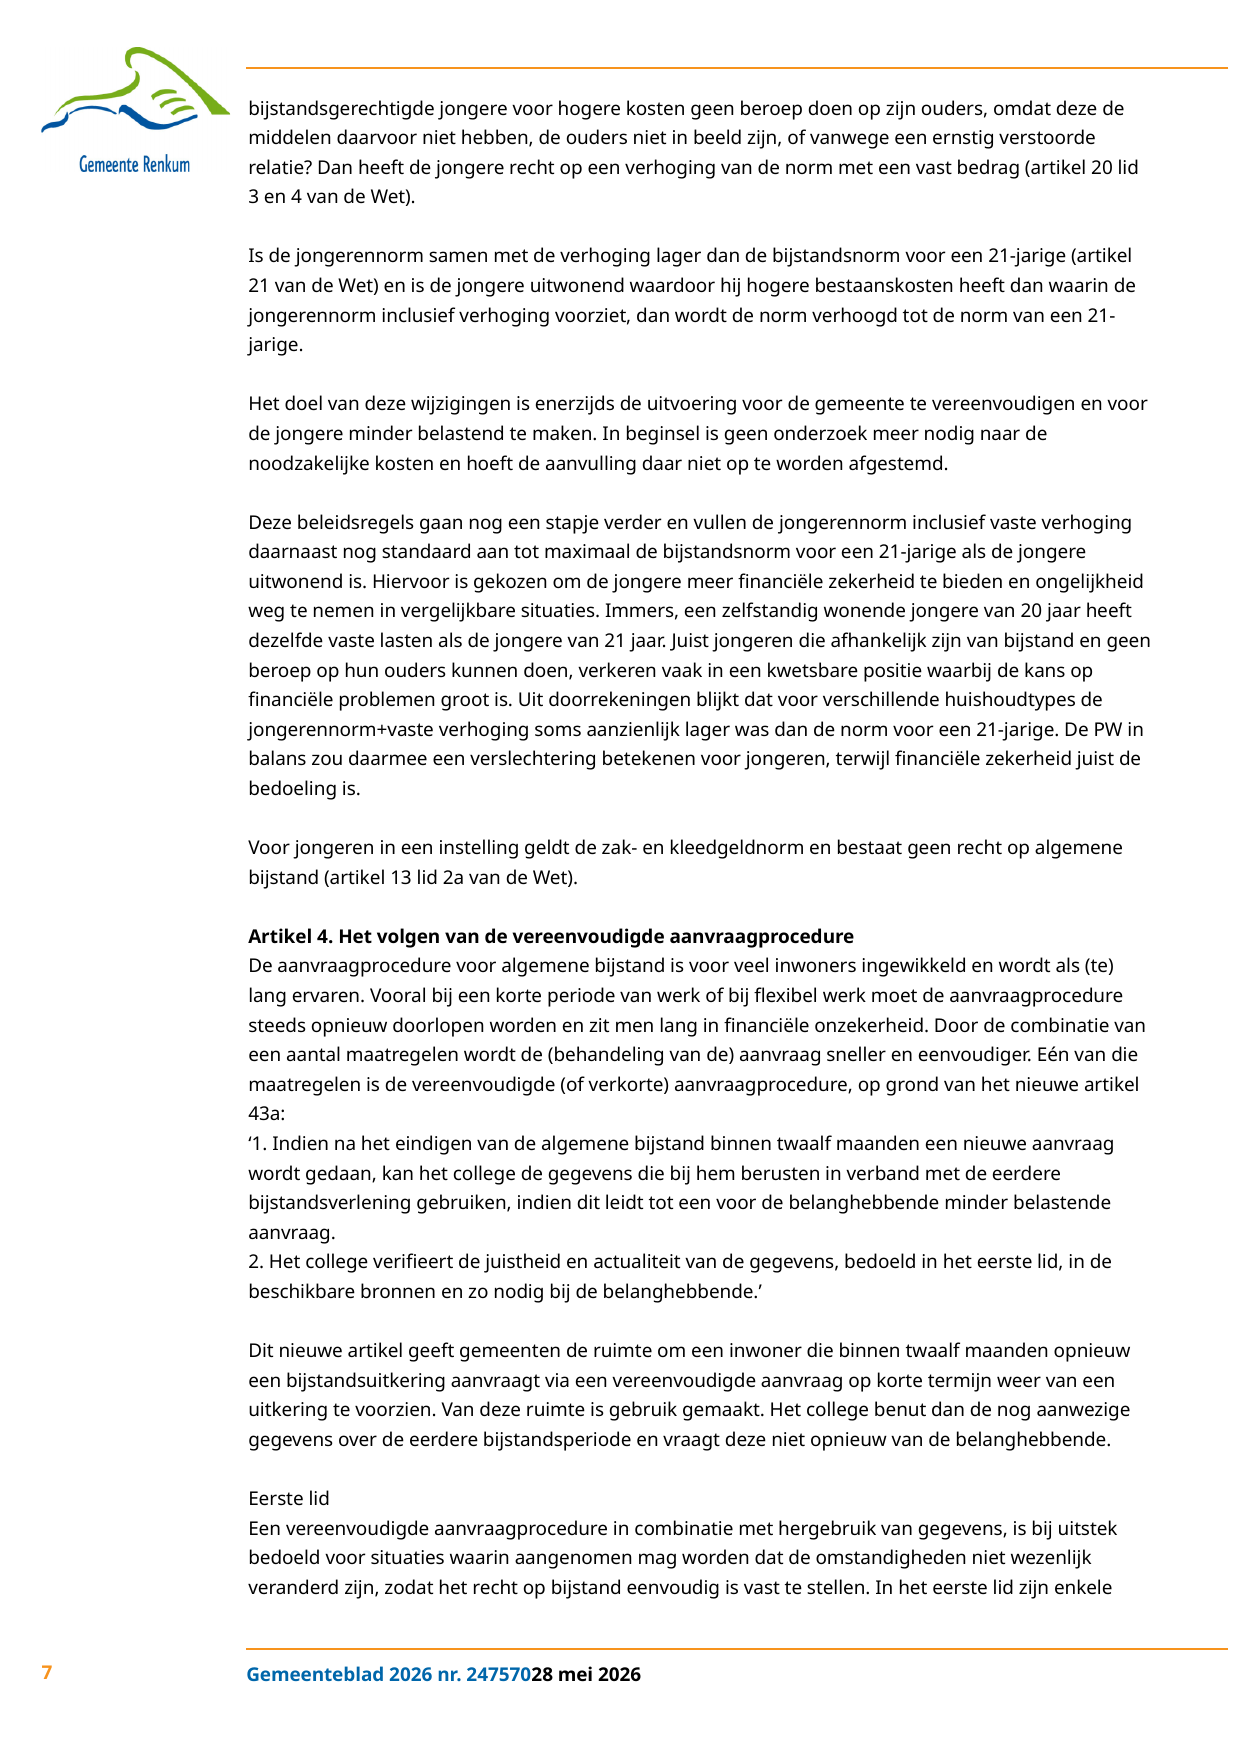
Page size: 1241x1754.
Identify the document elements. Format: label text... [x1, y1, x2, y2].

text Artikel 4. Het volgen van de vereenvoudigde aanvraagprocedure [248, 923, 1152, 949]
text Voor jongeren in een instelling geldt de zak- en kleedgeldnorm en bestaat geen recht op algemene bijstand (artikel 13 lid 2a van de Wet). [248, 834, 1152, 890]
text Het doel van deze wijzigingen is enerzijds de uitvoering voor de gemeente te vereenvoudigen en voor de jongere minder belastend te maken. In beginsel is geen onderzoek meer nodig naar de noodzakelijke kosten en hoeft de aanvulling daar niet op te worden afgestemd. [248, 391, 1152, 476]
text Een vereenvoudigde aanvraagprocedure in combinatie met hergebruik van gegevens, is bij uitstek bedoeld voor situaties waarin aangenomen mag worden dat de omstandigheden niet wezenlijk veranderd zijn, zodat het recht op bijstand eenvoudig is vast te stellen. In het eerste lid zijn enkele [248, 1515, 1152, 1600]
text De aanvraagprocedure voor algemene bijstand is voor veel inwoners ingewikkeld en wordt als (te) lang ervaren. Vooral bij een korte periode van werk of bij flexibel werk moet de aanvraagprocedure steeds opnieuw doorlopen worden en zit men lang in financiële onzekerheid. Door de combinatie van een aantal maatregelen wordt de (behandeling van de) aanvraag sneller en eenvoudiger. Eén van die maatregelen is de vereenvoudigde (of verkorte) aanvraagprocedure, op grond van het nieuwe artikel 43a: [248, 953, 1152, 1126]
text Eerste lid [248, 1485, 1152, 1511]
text bijstandsgerechtigde jongere voor hogere kosten geen beroep doen op zijn ouders, omdat deze de [248, 95, 1152, 121]
text Is de jongerennorm samen met de verhoging lager dan de bijstandsnorm voor een 21-jarige (artikel 21 van de Wet) en is de jongere uitwonend waardoor hij hogere bestaanskosten heeft dan waarin de jongerennorm inclusief verhoging voorziet, dan wordt de norm verhoogd tot de norm van een 21-jarige. [248, 243, 1152, 357]
text Dit nieuwe artikel geeft gemeenten de ruimte om een inwoner die binnen twaalf maanden opnieuw een bijstandsuitkering aanvraagt via een vereenvoudigde aanvraag op korte termijn weer van een uitkering te voorzien. Van deze ruimte is gebruik gemaakt. Het college benut dan de nog aanwezige gegevens over de eerdere bijstandsperiode en vraagt deze niet opnieuw van de belanghebbende. [248, 1337, 1152, 1452]
text Deze beleidsregels gaan nog een stapje verder en vullen de jongerennorm inclusief vaste verhoging daarnaast nog standaard aan tot maximaal de bijstandsnorm voor een 21-jarige als de jongere uitwonend is. Hiervoor is gekozen om de jongere meer financiële zekerheid te bieden en ongelijkheid weg te nemen in vergelijkbare situaties. Immers, een zelfstandig wonende jongere van 20 jaar heeft dezelfde vaste lasten als de jongere van 21 jaar. Juist jongeren die afhankelijk zijn van bijstand en geen beroep op hun ouders kunnen doen, verkeren vaak in een kwetsbare positie waarbij de kans op financiële problemen groot is. Uit doorrekeningen blijkt dat voor verschillende huishoudtypes de jongerennorm+vaste verhoging soms aanzienlijk lager was dan de norm voor een 21-jarige. De PW in balans zou daarmee een verslechtering betekenen voor jongeren, terwijl financiële zekerheid juist de bedoeling is. [248, 509, 1152, 801]
text ‘1. Indien na het eindigen van de algemene bijstand binnen twaalf maanden een nieuwe aanvraag wordt gedaan, kan het college de gegevens die bij hem berusten in verband met de eerdere bijstandsverlening gebruiken, indien dit leidt tot een voor de belanghebbende minder belastende aanvraag. [248, 1130, 1152, 1245]
text relatie? Dan heeft de jongere recht op een verhoging van de norm met een vast bedrag (artikel 20 lid 3 en 4 van de Wet). [248, 154, 1152, 209]
text 2. Het college verifieert de juistheid en actualiteit van de gegevens, bedoeld in het eerste lid, in de beschikbare bronnen en zo nodig bij de belanghebbende.’ [248, 1248, 1152, 1304]
picture [41, 47, 231, 172]
text middelen daarvoor niet hebben, de ouders niet in beeld zijn, of vanwege een ernstig verstoorde [248, 124, 1152, 150]
